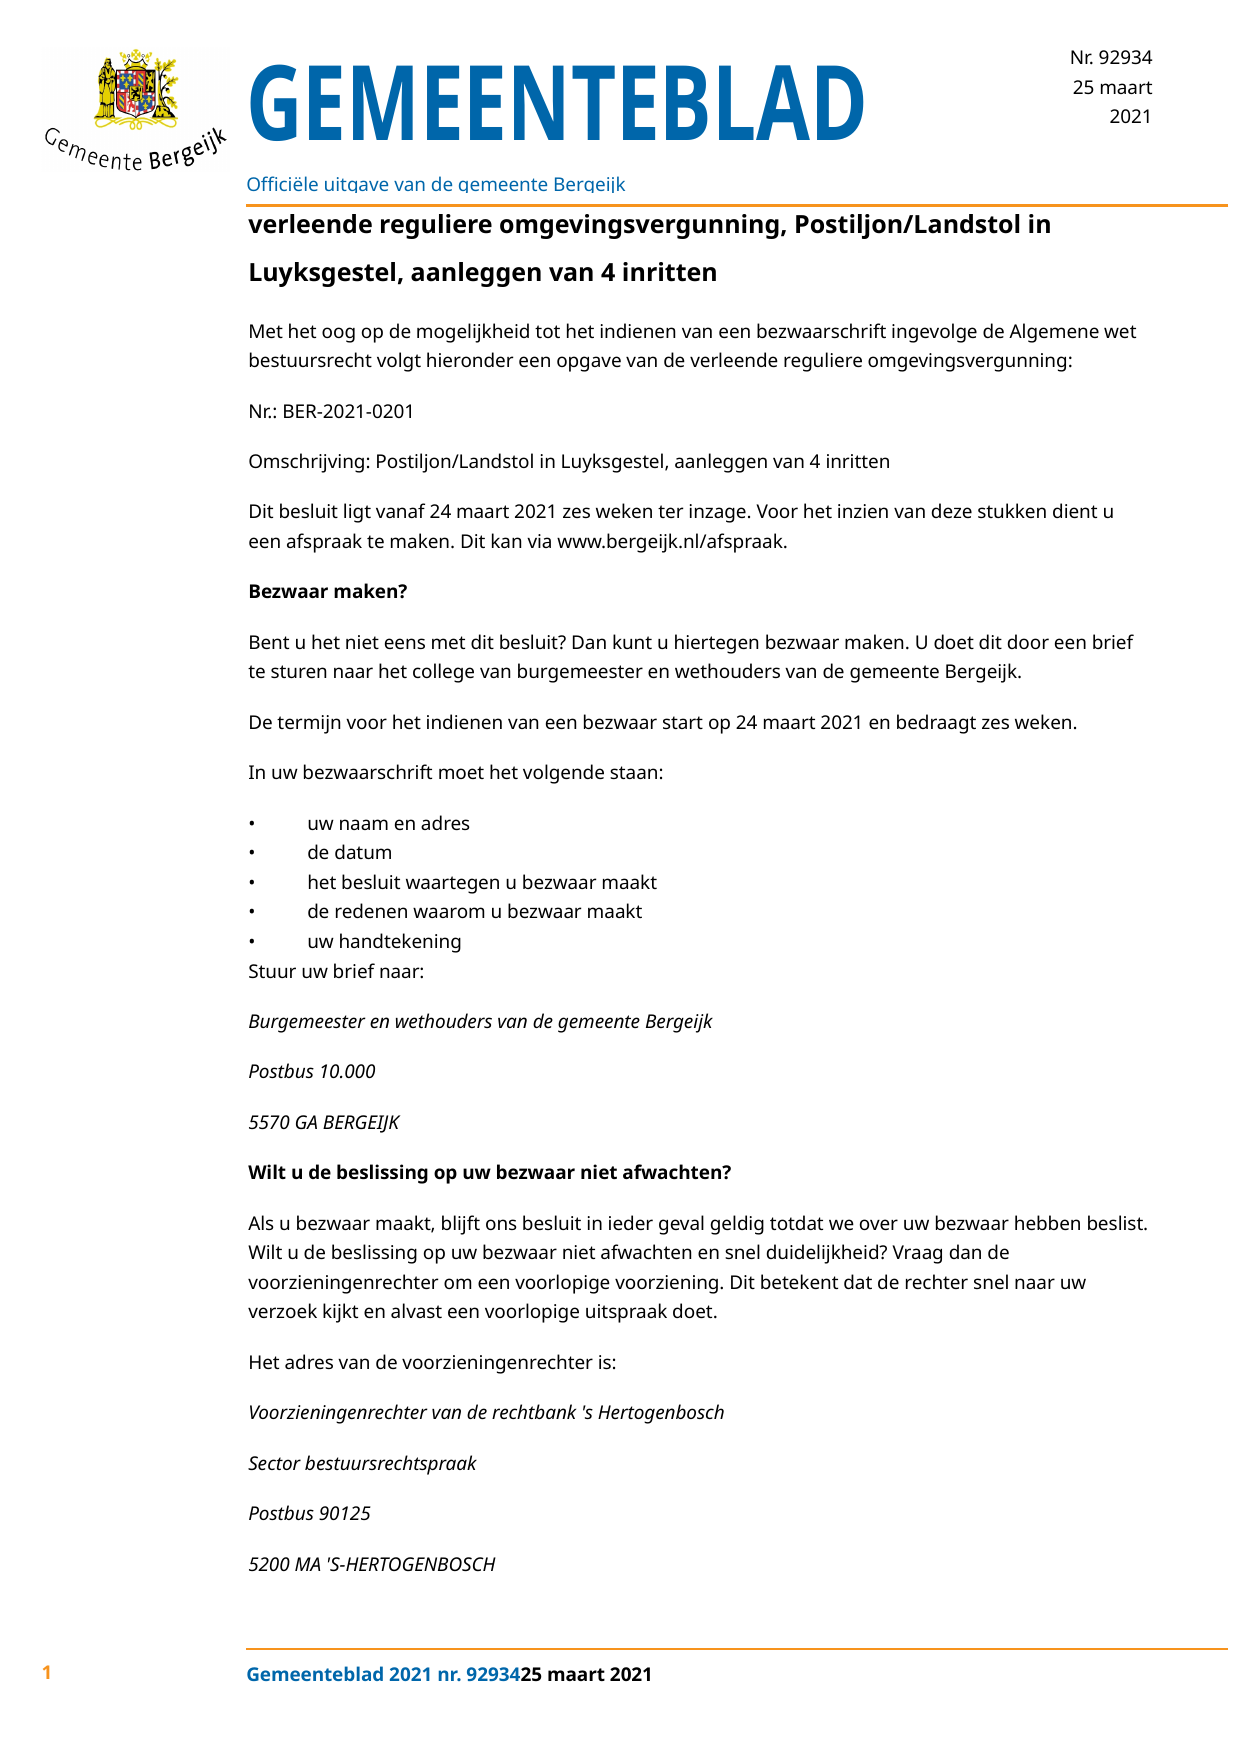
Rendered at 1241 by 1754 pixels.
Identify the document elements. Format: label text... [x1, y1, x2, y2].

text Omschrijving: Postiljon/Landstol in Luyksgestel, aanleggen van 4 inritten [248, 448, 1152, 474]
list het besluit waartegen u bezwaar maakt [248, 869, 1152, 895]
list uw handtekening [248, 928, 1152, 954]
list de datum [248, 839, 1152, 865]
text Burgemeester en wethouders van de gemeente Bergeijk [248, 1008, 1152, 1034]
text Sector bestuursrechtspraak [248, 1450, 1152, 1476]
text Bent u het niet eens met dit besluit? Dan kunt u hiertegen bezwaar maken. U doet dit door een brief te sturen naar het college van burgemeester en wethouders van de gemeente Bergeijk. [248, 629, 1152, 684]
text Wilt u de beslissing op uw bezwaar niet afwachten? [248, 1159, 1152, 1185]
text verleende reguliere omgevingsvergunning, Postiljon/Landstol in Luyksgestel, aanleggen van 4 inritten [248, 207, 1152, 288]
text Als u bezwaar maakt, blijft ons besluit in ieder geval geldig totdat we over uw bezwaar hebben beslist. Wilt u de beslissing op uw bezwaar niet afwachten en snel duidelijkheid? Vraag dan de voorzieningenrechter om een voorlopige voorziening. Dit betekent dat de rechter snel naar uw verzoek kijkt en alvast een voorlopige uitspraak doet. [248, 1210, 1152, 1324]
text Stuur uw brief naar: [248, 958, 1152, 984]
text Met het oog op de mogelijkheid tot het indienen van een bezwaarschrift ingevolge de Algemene wet bestuursrecht volgt hieronder een opgave van de verleende reguliere omgevingsvergunning: [248, 318, 1152, 373]
text Voorzieningenrechter van de rechtbank 's Hertogenbosch [248, 1399, 1152, 1425]
list uw naam en adres [248, 810, 1152, 836]
text 5200 MA 'S-HERTOGENBOSCH [248, 1551, 1152, 1577]
text In uw bezwaarschrift moet het volgende staan: [248, 759, 1152, 785]
text Bezwaar maken? [248, 579, 1152, 604]
text 5570 GA BERGEIJK [248, 1109, 1152, 1135]
list de redenen waarom u bezwaar maakt [248, 899, 1152, 924]
text Postbus 10.000 [248, 1059, 1152, 1084]
text Dit besluit ligt vanaf 24 maart 2021 zes weken ter inzage. Voor het inzien van deze stukken dient u een afspraak te maken. Dit kan via www.bergeijk.nl/afspraak. [248, 499, 1152, 554]
text Postbus 90125 [248, 1500, 1152, 1526]
picture [41, 47, 231, 172]
text Het adres van de voorzieningenrechter is: [248, 1349, 1152, 1375]
text De termijn voor het indienen van een bezwaar start op 24 maart 2021 en bedraagt zes weken. [248, 709, 1152, 735]
text Nr.: BER-2021-0201 [248, 398, 1152, 424]
